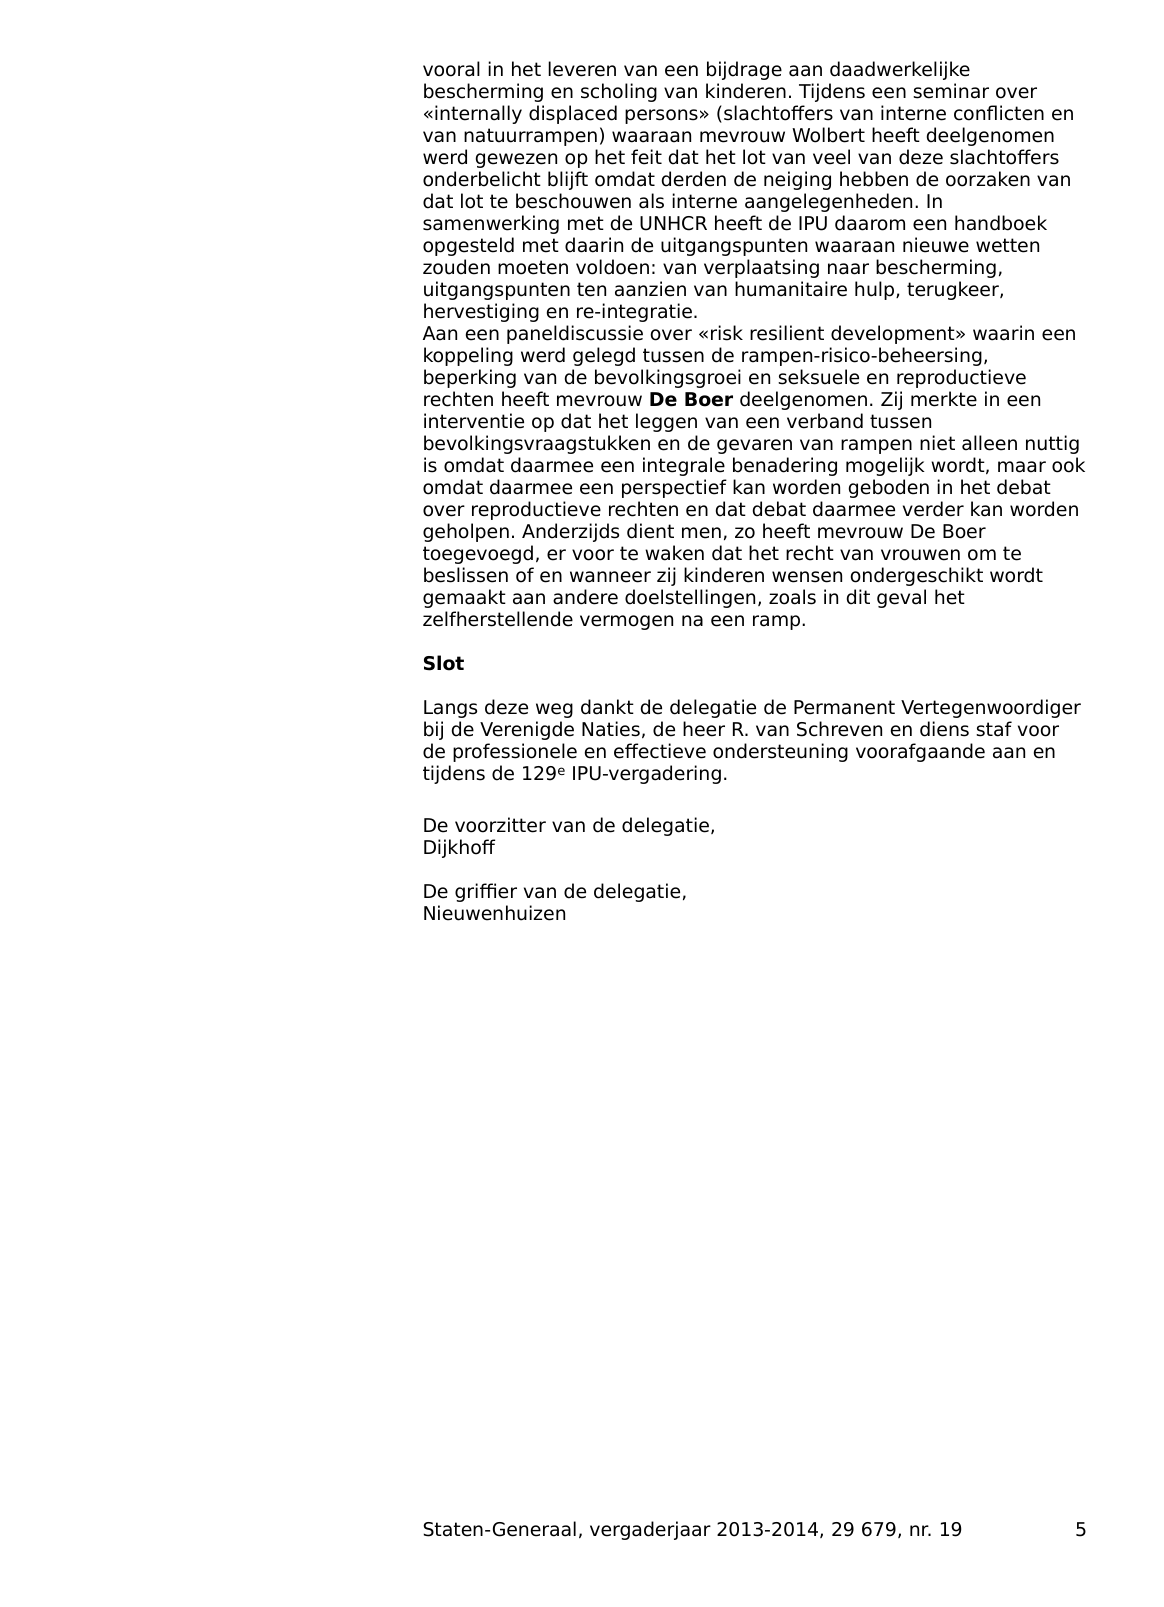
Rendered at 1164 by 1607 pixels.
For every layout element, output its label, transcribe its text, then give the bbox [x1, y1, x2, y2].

text Langs deze weg dankt de delegatie de Permanent Vertegenwoordiger bij de Verenigde Naties, de heer R. van Schreven en diens staf voor de professionele en effectieve ondersteuning voorafgaande aan en tijdens de 129e IPU-vergadering. [422, 697, 1087, 785]
text De voorzitter van de delegatie, Dijkhoff [422, 815, 1087, 859]
text De griffier van de delegatie, Nieuwenhuizen [422, 881, 1087, 925]
text vooral in het leveren van een bijdrage aan daadwerkelijke bescherming en scholing van kinderen. Tijdens een seminar over «internally displaced persons» (slachtoffers van interne conflicten en van natuurrampen) waaraan mevrouw Wolbert heeft deelgenomen werd gewezen op het feit dat het lot van veel van deze slachtoffers onderbelicht blijft omdat derden de neiging hebben de oorzaken van dat lot te beschouwen als interne aangelegenheden. In samenwerking met de UNHCR heeft de IPU daarom een handboek opgesteld met daarin de uitgangspunten waaraan nieuwe wetten zouden moeten voldoen: van verplaatsing naar bescherming, uitgangspunten ten aanzien van humanitaire hulp, terugkeer, hervestiging en re-integratie. [422, 59, 1087, 323]
subtitle Slot [422, 653, 1087, 675]
text Aan een paneldiscussie over «risk resilient development» waarin een koppeling werd gelegd tussen de rampen-risico-beheersing, beperking van de bevolkingsgroei en seksuele en reproductieve rechten heeft mevrouw De Boer deelgenomen. Zij merkte in een interventie op dat het leggen van een verband tussen bevolkingsvraagstukken en de gevaren van rampen niet alleen nuttig is omdat daarmee een integrale benadering mogelijk wordt, maar ook omdat daarmee een perspectief kan worden geboden in het debat over reproductieve rechten en dat debat daarmee verder kan worden geholpen. Anderzijds dient men, zo heeft mevrouw De Boer toegevoegd, er voor te waken dat het recht van vrouwen om te beslissen of en wanneer zij kinderen wensen ondergeschikt wordt gemaakt aan andere doelstellingen, zoals in dit geval het zelfherstellende vermogen na een ramp. [422, 323, 1087, 631]
